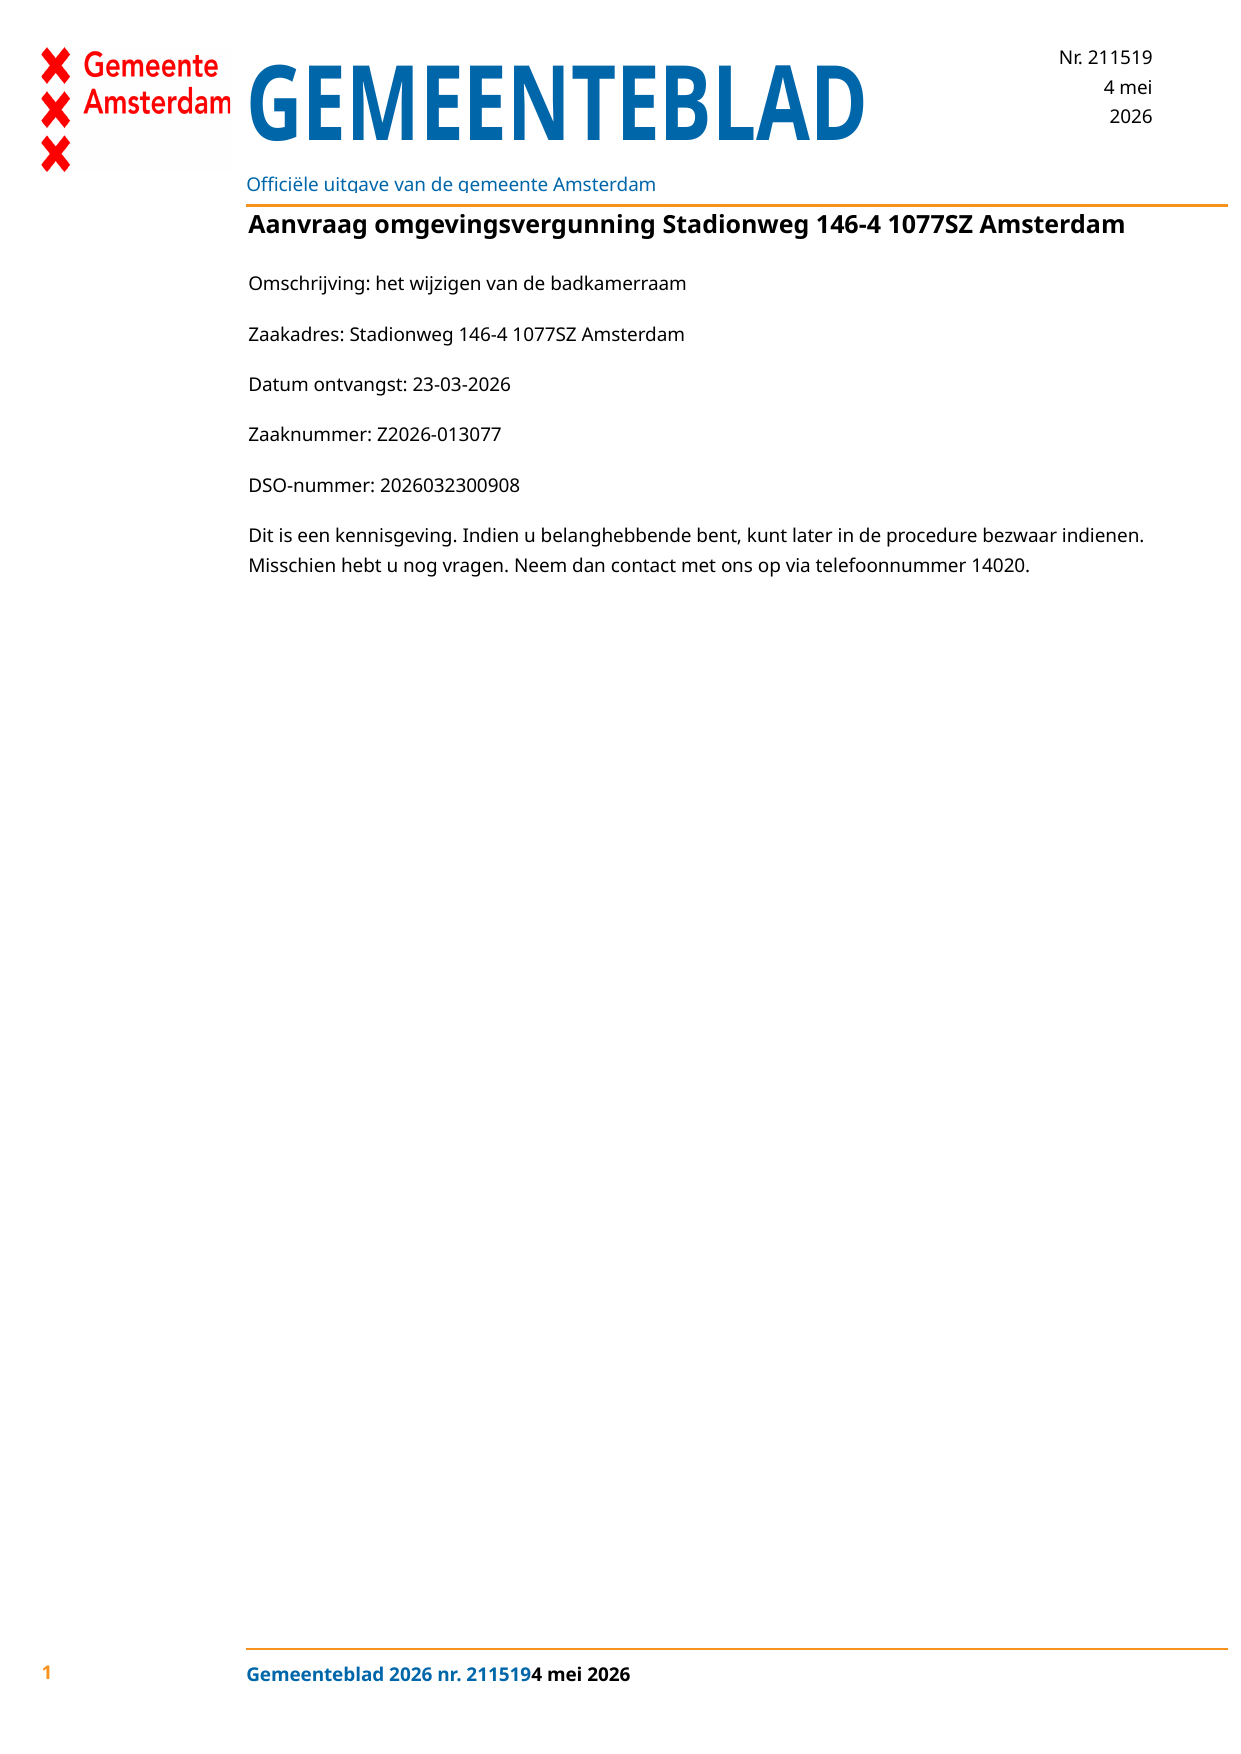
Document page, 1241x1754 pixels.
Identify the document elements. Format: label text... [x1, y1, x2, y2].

text Aanvraag omgevingsvergunning Stadionweg 146-4 1077SZ Amsterdam [248, 207, 1152, 241]
text Zaaknummer: Z2026-013077 [248, 422, 1152, 447]
text Omschrijving: het wijzigen van de badkamerraam [248, 270, 1152, 296]
picture [41, 47, 231, 172]
text Dit is een kennisgeving. Indien u belanghebbende bent, kunt later in de procedure bezwaar indienen. Misschien hebt u nog vragen. Neem dan contact met ons op via telefoonnummer 14020. [248, 522, 1152, 578]
text Zaakadres: Stadionweg 146-4 1077SZ Amsterdam [248, 321, 1152, 346]
text DSO-nummer: 2026032300908 [248, 472, 1152, 498]
text Datum ontvangst: 23-03-2026 [248, 371, 1152, 397]
